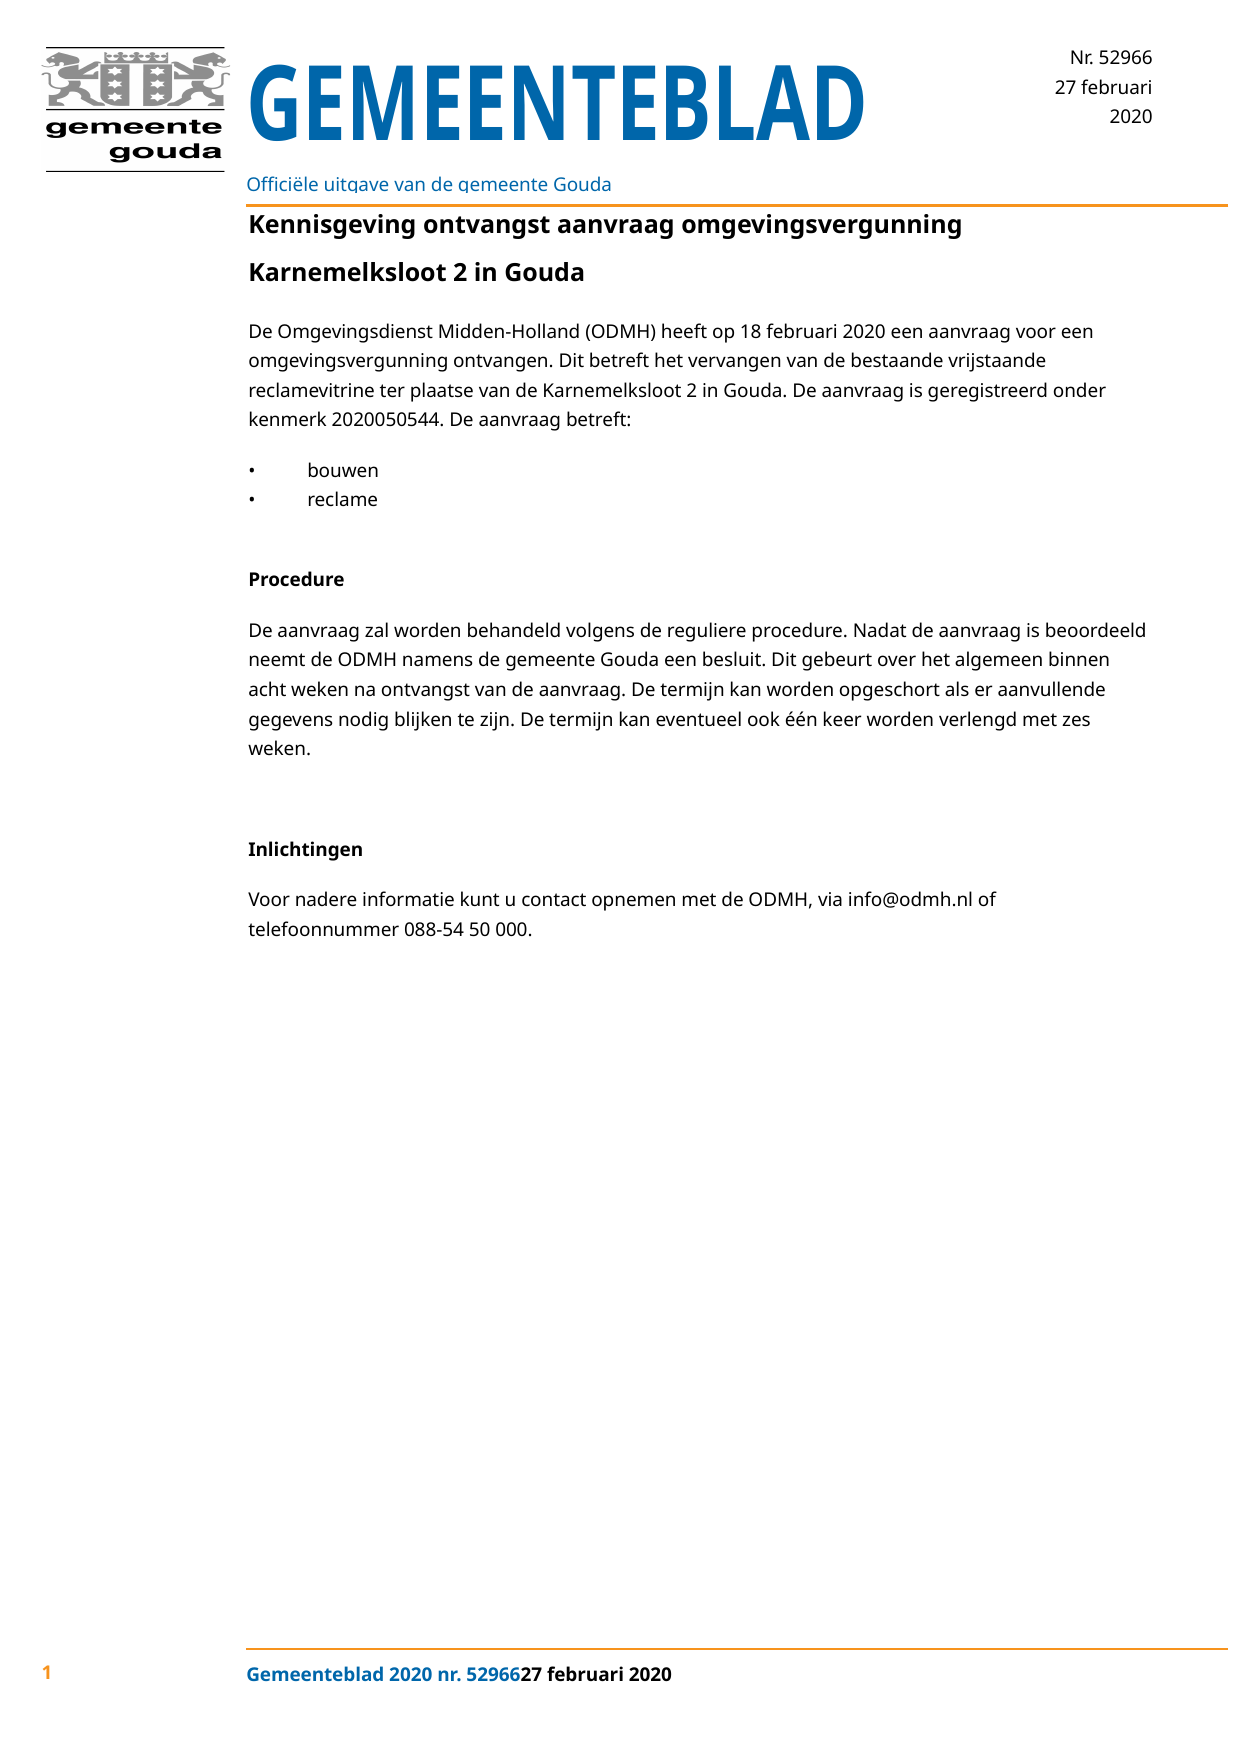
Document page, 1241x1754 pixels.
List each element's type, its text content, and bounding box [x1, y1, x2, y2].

text Voor nadere informatie kunt u contact opnemen met de ODMH, via info@odmh.nl of telefoonnummer 088-54 50 000. [248, 887, 1152, 942]
text De aanvraag zal worden behandeld volgens de reguliere procedure. Nadat de aanvraag is beoordeeld neemt de ODMH namens de gemeente Gouda een besluit. Dit gebeurt over het algemeen binnen acht weken na ontvangst van de aanvraag. De termijn kan worden opgeschort als er aanvullende gegevens nodig blijken te zijn. De termijn kan eventueel ook één keer worden verlengd met zes weken. [248, 617, 1152, 761]
text Inlichtingen [248, 836, 1152, 862]
text Procedure [248, 567, 1152, 592]
picture [41, 47, 231, 172]
list bouwen [248, 457, 1152, 483]
list reclame [248, 487, 1152, 512]
text De Omgevingsdienst Midden-Holland (ODMH) heeft op 18 februari 2020 een aanvraag voor een omgevingsvergunning ontvangen. Dit betreft het vervangen van de bestaande vrijstaande reclamevitrine ter plaatse van de Karnemelksloot 2 in Gouda. De aanvraag is geregistreerd onder kenmerk 2020050544. De aanvraag betreft: [248, 318, 1152, 432]
text Kennisgeving ontvangst aanvraag omgevingsvergunning Karnemelksloot 2 in Gouda [248, 207, 1152, 288]
